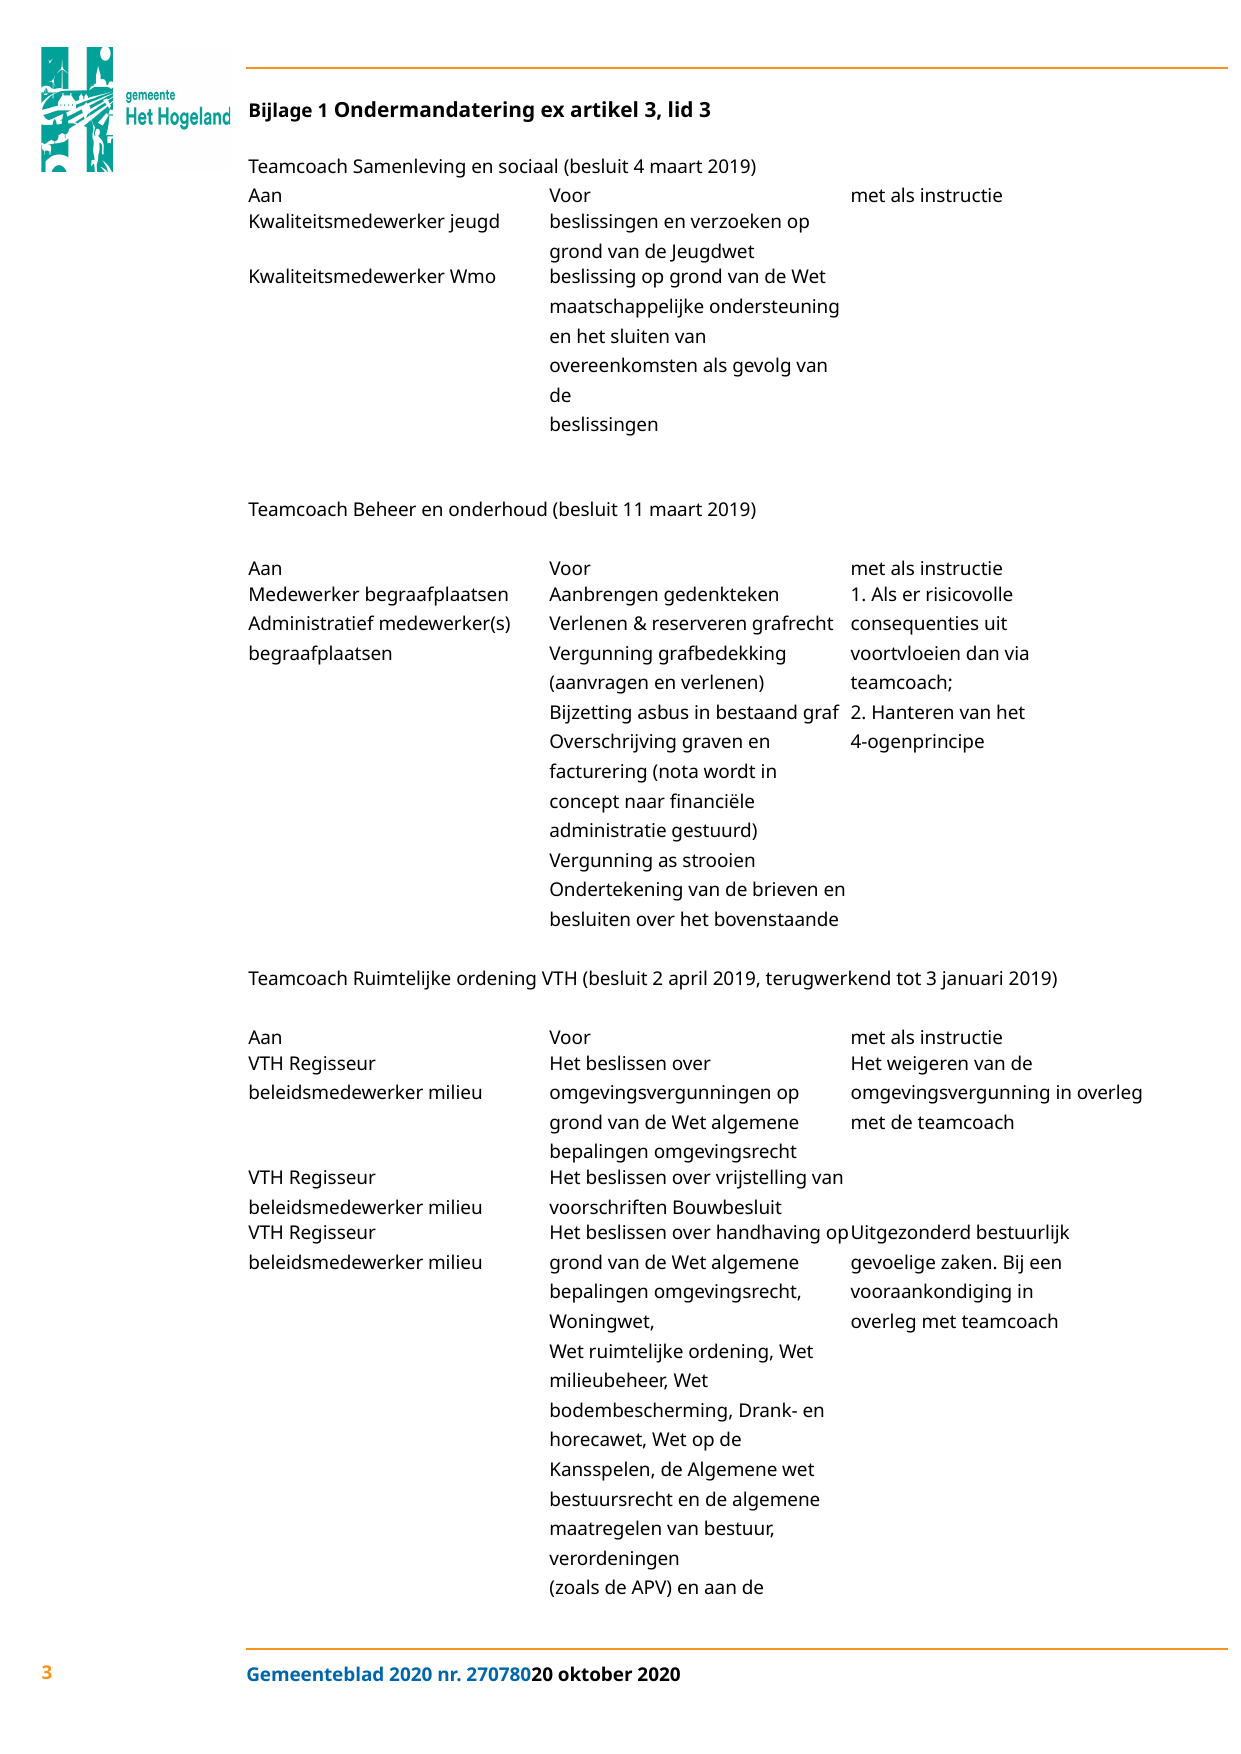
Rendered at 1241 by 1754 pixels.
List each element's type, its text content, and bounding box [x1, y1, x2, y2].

table_cell [549, 437, 850, 463]
table_cell 1. Als er risicovolle consequenties uit voortvloeien dan via teamcoach; 2. Hanteren van het 4-ogenprincipe [850, 581, 1152, 932]
table_cell Het beslissen over omgevingsvergunningen op grond van de Wet algemene bepalingen omgevingsrecht [549, 1050, 850, 1164]
table_cell Het beslissen over vrijstelling van voorschriften Bouwbesluit [549, 1164, 850, 1219]
table_cell Kwaliteitsmedewerker jeugd [248, 208, 549, 264]
table_cell [248, 437, 549, 463]
table_cell [850, 264, 1152, 437]
table_cell Aanbrengen gedenkteken Verlenen & reserveren grafrecht Vergunning grafbedekking (aanvragen en verlenen) Bijzetting asbus in bestaand graf Overschrijving graven en facturering (nota wordt in concept naar financiële administratie gestuurd) Vergunning as strooien Ondertekening van de brieven en besluiten over het bovenstaande [549, 581, 850, 932]
text Teamcoach Ruimtelijke ordening VTH (besluit 2 april 2019, terugwerkend tot 3 januari 2019) [248, 965, 1152, 991]
table_header Voor [549, 1024, 850, 1050]
text Teamcoach Samenleving en sociaal (besluit 4 maart 2019) [248, 153, 1152, 179]
table_cell Het beslissen over handhaving op grond van de Wet algemene bepalingen omgevingsrecht, Woningwet, Wet ruimtelijke ordening, Wet milieubeheer, Wet bodembescherming, Drank- en horecawet, Wet op de Kansspelen, de Algemene wet bestuursrecht en de algemene maatregelen van bestuur, verordeningen (zoals de APV) en aan de [549, 1220, 850, 1600]
text Teamcoach Beheer en onderhoud (besluit 11 maart 2019) [248, 496, 1152, 522]
table_cell Het weigeren van de omgevingsvergunning in overleg met de teamcoach [850, 1050, 1152, 1164]
picture [41, 47, 231, 172]
table_header Aan [248, 555, 549, 581]
table_cell Kwaliteitsmedewerker Wmo [248, 264, 549, 437]
table_cell VTH Regisseur beleidsmedewerker milieu [248, 1220, 549, 1600]
table_cell beslissingen en verzoeken op grond van de Jeugdwet [549, 208, 850, 264]
text Bijlage 1 Ondermandatering ex artikel 3, lid 3 [248, 95, 1152, 123]
table_header Voor [549, 183, 850, 208]
table_cell VTH Regisseur beleidsmedewerker milieu [248, 1164, 549, 1219]
table_cell VTH Regisseur beleidsmedewerker milieu [248, 1050, 549, 1164]
table_header met als instructie [850, 1024, 1152, 1050]
table_cell beslissing op grond van de Wet maatschappelijke ondersteuning en het sluiten van overeenkomsten als gevolg van de beslissingen [549, 264, 850, 437]
table_cell [850, 208, 1152, 264]
table_cell Medewerker begraafplaatsen Administratief medewerker(s) begraafplaatsen [248, 581, 549, 932]
table_cell [850, 1164, 1152, 1219]
table_cell [850, 437, 1152, 463]
table_header Voor [549, 555, 850, 581]
table_header Aan [248, 1024, 549, 1050]
table_header Aan [248, 183, 549, 208]
table_header met als instructie [850, 183, 1152, 208]
table_cell Uitgezonderd bestuurlijk gevoelige zaken. Bij een vooraankondiging in overleg met teamcoach [850, 1220, 1152, 1600]
table_header met als instructie [850, 555, 1152, 581]
